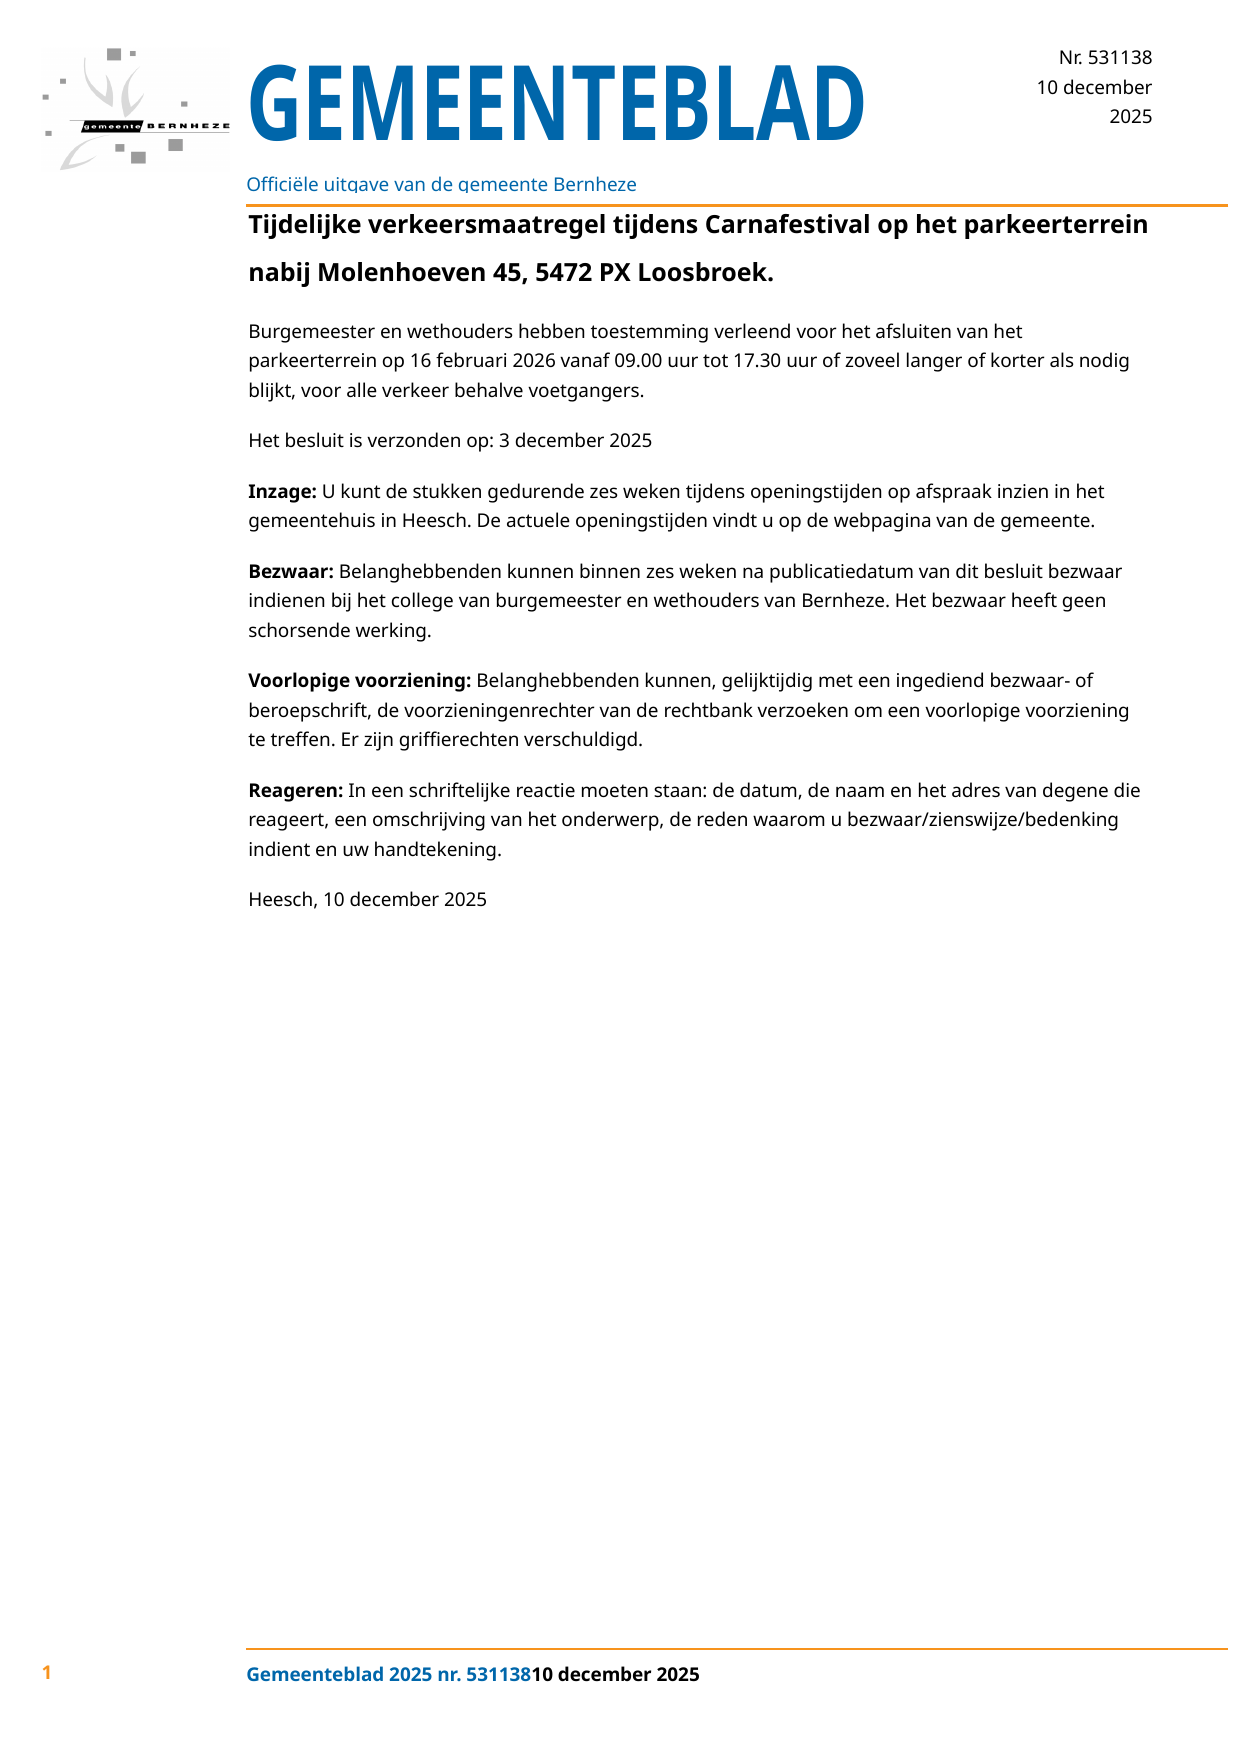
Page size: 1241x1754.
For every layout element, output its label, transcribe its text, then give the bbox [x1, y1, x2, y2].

text Heesch, 10 december 2025 [248, 887, 1152, 912]
text Tijdelijke verkeersmaatregel tijdens Carnafestival op het parkeerterrein nabij Molenhoeven 45, 5472 PX Loosbroek. [248, 207, 1152, 288]
text Bezwaar: Belanghebbenden kunnen binnen zes weken na publicatiedatum van dit besluit bezwaar indienen bij het college van burgemeester en wethouders van Bernheze. Het bezwaar heeft geen schorsende werking. [248, 558, 1152, 643]
picture [41, 47, 231, 172]
text Reageren: In een schriftelijke reactie moeten staan: de datum, de naam en het adres van degene die reageert, een omschrijving van het onderwerp, de reden waarom u bezwaar/zienswijze/bedenking indient en uw handtekening. [248, 777, 1152, 862]
text Burgemeester en wethouders hebben toestemming verleend voor het afsluiten van het parkeerterrein op 16 februari 2026 vanaf 09.00 uur tot 17.30 uur of zoveel langer of korter als nodig blijkt, voor alle verkeer behalve voetgangers. [248, 318, 1152, 403]
text Voorlopige voorziening: Belanghebbenden kunnen, gelijktijdig met een ingediend bezwaar- of beroepschrift, de voorzieningenrechter van de rechtbank verzoeken om een voorlopige voorziening te treffen. Er zijn griffierechten verschuldigd. [248, 667, 1152, 752]
text Inzage: U kunt de stukken gedurende zes weken tijdens openingstijden op afspraak inzien in het gemeentehuis in Heesch. De actuele openingstijden vindt u op de webpagina van de gemeente. [248, 478, 1152, 533]
text Het besluit is verzonden op: 3 december 2025 [248, 427, 1152, 453]
